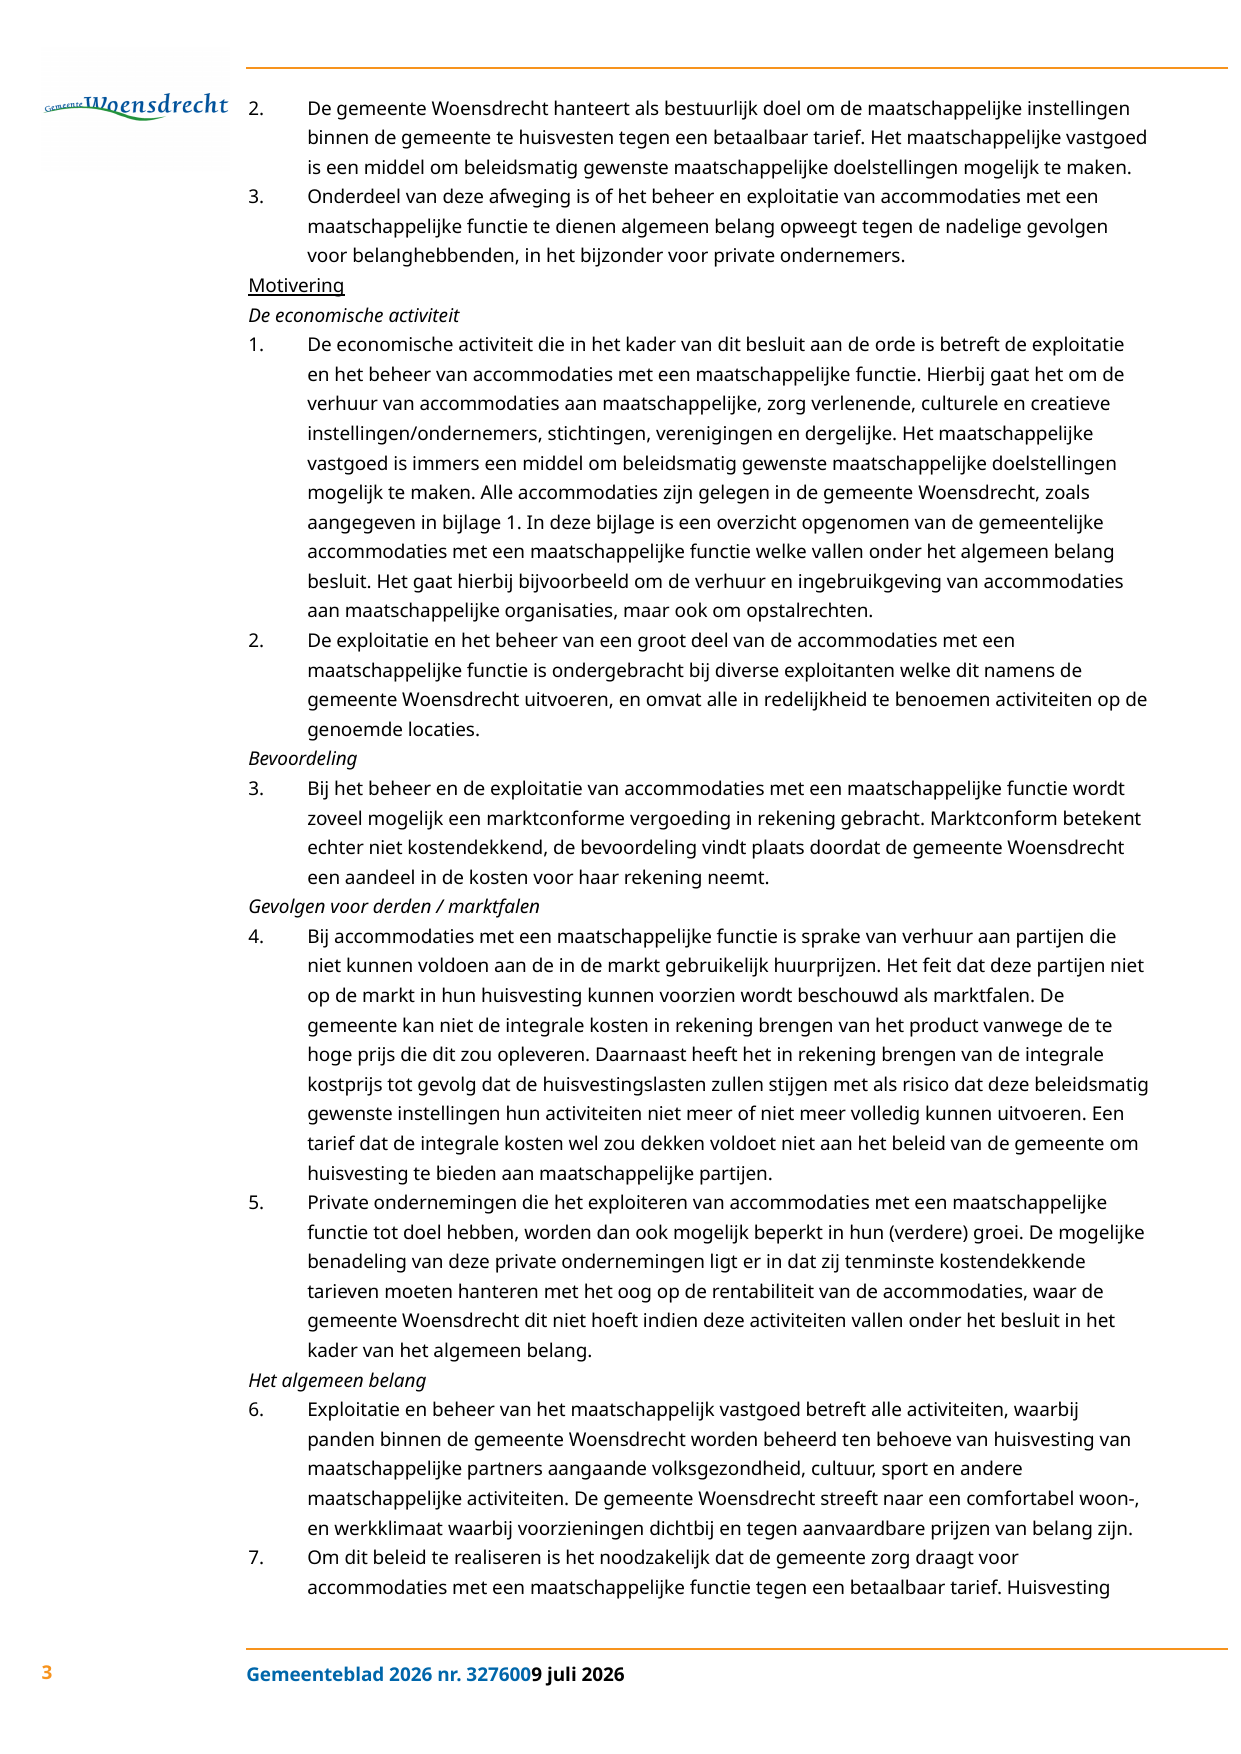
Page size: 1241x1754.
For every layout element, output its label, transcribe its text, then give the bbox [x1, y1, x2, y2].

list De economische activiteit die in het kader van dit besluit aan de orde is betreft de exploitatie en het beheer van accommodaties met een maatschappelijke functie. Hierbij gaat het om de verhuur van accommodaties aan maatschappelijke, zorg verlenende, culturele en creatieve instellingen/ondernemers, stichtingen, verenigingen en dergelijke. Het maatschappelijke vastgoed is immers een middel om beleidsmatig gewenste maatschappelijke doelstellingen mogelijk te maken. Alle accommodaties zijn gelegen in de gemeente Woensdrecht, zoals aangegeven in bijlage 1. In deze bijlage is een overzicht opgenomen van de gemeentelijke accommodaties met een maatschappelijke functie welke vallen onder het algemeen belang besluit. Het gaat hierbij bijvoorbeeld om de verhuur en ingebruikgeving van accommodaties aan maatschappelijke organisaties, maar ook om opstalrechten. [248, 331, 1152, 623]
list Bij accommodaties met een maatschappelijke functie is sprake van verhuur aan partijen die niet kunnen voldoen aan de in de markt gebruikelijk huurprijzen. Het feit dat deze partijen niet op de markt in hun huisvesting kunnen voorzien wordt beschouwd als marktfalen. De gemeente kan niet de integrale kosten in rekening brengen van het product vanwege de te hoge prijs die dit zou opleveren. Daarnaast heeft het in rekening brengen van de integrale kostprijs tot gevolg dat de huisvestingslasten zullen stijgen met als risico dat deze beleidsmatig gewenste instellingen hun activiteiten niet meer of niet meer volledig kunnen uitvoeren. Een tarief dat de integrale kosten wel zou dekken voldoet niet aan het beleid van de gemeente om huisvesting te bieden aan maatschappelijke partijen. [248, 923, 1152, 1186]
list Onderdeel van deze afweging is of het beheer en exploitatie van accommodaties met een maatschappelijke functie te dienen algemeen belang opweegt tegen de nadelige gevolgen voor belanghebbenden, in het bijzonder voor private ondernemers. [248, 183, 1152, 268]
picture [41, 47, 231, 172]
list De exploitatie en het beheer van een groot deel van de accommodaties met een maatschappelijke functie is ondergebracht bij diverse exploitanten welke dit namens de gemeente Woensdrecht uitvoeren, en omvat alle in redelijkheid te benoemen activiteiten op de genoemde locaties. [248, 627, 1152, 742]
text Bevoordeling [248, 746, 1152, 771]
list Bij het beheer en de exploitatie van accommodaties met een maatschappelijke functie wordt zoveel mogelijk een marktconforme vergoeding in rekening gebracht. Marktconform betekent echter niet kostendekkend, de bevoordeling vindt plaats doordat de gemeente Woensdrecht een aandeel in de kosten voor haar rekening neemt. [248, 775, 1152, 890]
text De economische activiteit [248, 302, 1152, 328]
list Exploitatie en beheer van het maatschappelijk vastgoed betreft alle activiteiten, waarbij panden binnen de gemeente Woensdrecht worden beheerd ten behoeve van huisvesting van maatschappelijke partners aangaande volksgezondheid, cultuur, sport en andere maatschappelijke activiteiten. De gemeente Woensdrecht streeft naar een comfortabel woon-, en werkklimaat waarbij voorzieningen dichtbij en tegen aanvaardbare prijzen van belang zijn. [248, 1396, 1152, 1541]
list Private ondernemingen die het exploiteren van accommodaties met een maatschappelijke functie tot doel hebben, worden dan ook mogelijk beperkt in hun (verdere) groei. De mogelijke benadeling van deze private ondernemingen ligt er in dat zij tenminste kostendekkende tarieven moeten hanteren met het oog op de rentabiliteit van de accommodaties, waar de gemeente Woensdrecht dit niet hoeft indien deze activiteiten vallen onder het besluit in het kader van het algemeen belang. [248, 1189, 1152, 1363]
text Het algemeen belang [248, 1367, 1152, 1393]
text Motivering [248, 272, 1152, 298]
text Gevolgen voor derden / marktfalen [248, 893, 1152, 919]
list Om dit beleid te realiseren is het noodzakelijk dat de gemeente zorg draagt voor accommodaties met een maatschappelijke functie tegen een betaalbaar tarief. Huisvesting [248, 1544, 1152, 1600]
list De gemeente Woensdrecht hanteert als bestuurlijk doel om de maatschappelijke instellingen binnen de gemeente te huisvesten tegen een betaalbaar tarief. Het maatschappelijke vastgoed is een middel om beleidsmatig gewenste maatschappelijke doelstellingen mogelijk te maken. [248, 95, 1152, 180]
